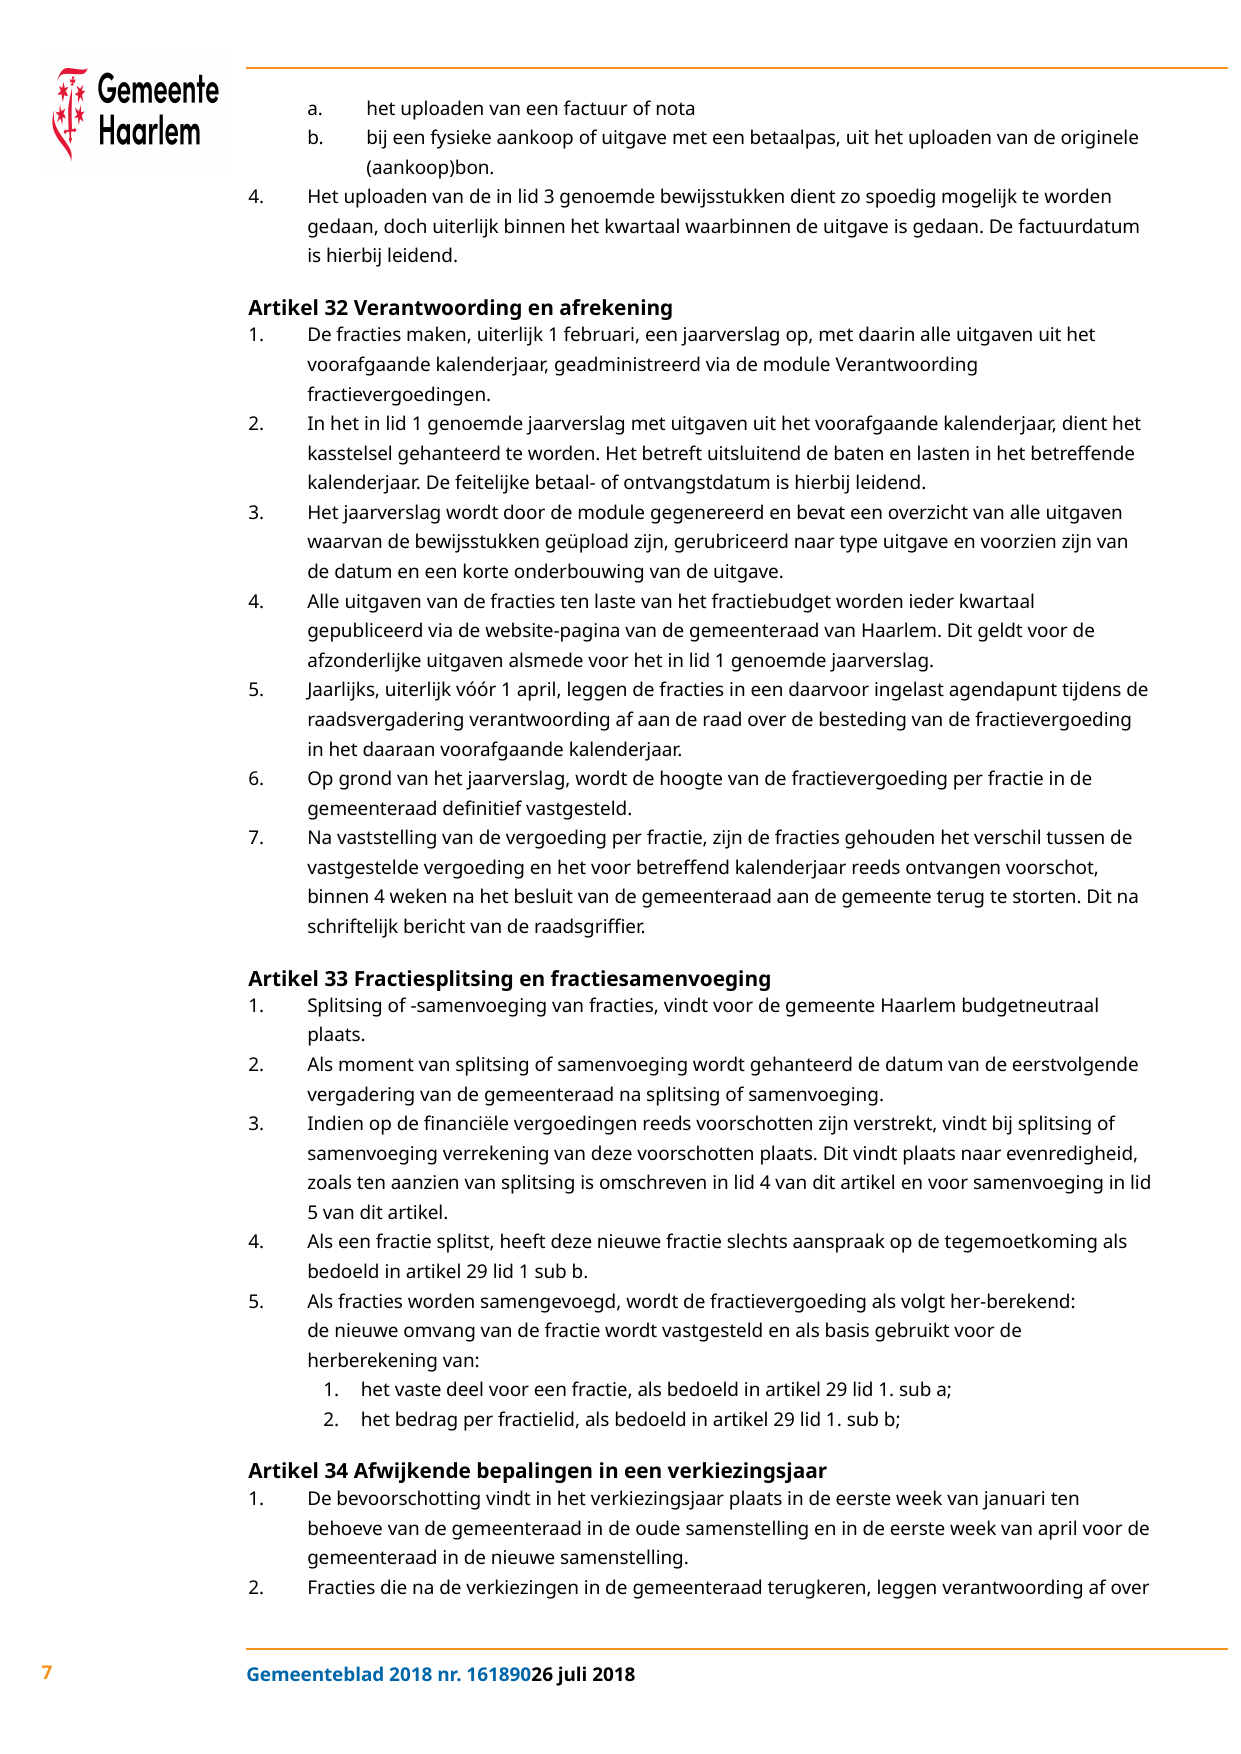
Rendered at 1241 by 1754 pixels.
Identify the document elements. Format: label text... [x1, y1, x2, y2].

list het uploaden van een factuur of nota [307, 95, 1152, 121]
list Fracties die na de verkiezingen in de gemeenteraad terugkeren, leggen verantwoording af over [248, 1574, 1152, 1599]
list Het jaarverslag wordt door de module gegenereerd en bevat een overzicht van alle uitgaven waarvan de bewijsstukken geüpload zijn, gerubriceerd naar type uitgave en voorzien zijn van de datum en een korte onderbouwing van de uitgave. [248, 499, 1152, 584]
list de nieuwe omvang van de fractie wordt vastgesteld en als basis gebruikt voor de herberekening van: [248, 1317, 1152, 1373]
list In het in lid 1 genoemde jaarverslag met uitgaven uit het voorafgaande kalenderjaar, dient het kasstelsel gehanteerd te worden. Het betreft uitsluitend de baten en lasten in het betreffende kalenderjaar. De feitelijke betaal- of ontvangstdatum is hierbij leidend. [248, 410, 1152, 495]
list Alle uitgaven van de fracties ten laste van het fractiebudget worden ieder kwartaal gepubliceerd via de website-pagina van de gemeenteraad van Haarlem. Dit geldt voor de afzonderlijke uitgaven alsmede voor het in lid 1 genoemde jaarverslag. [248, 588, 1152, 673]
list Na vaststelling van de vergoeding per fractie, zijn de fracties gehouden het verschil tussen de vastgestelde vergoeding en het voor betreffend kalenderjaar reeds ontvangen voorschot, binnen 4 weken na het besluit van de gemeenteraad aan de gemeente terug te storten. Dit na schriftelijk bericht van de raadsgriffier. [248, 824, 1152, 939]
list Het uploaden van de in lid 3 genoemde bewijsstukken dient zo spoedig mogelijk te worden gedaan, doch uiterlijk binnen het kwartaal waarbinnen de uitgave is gedaan. De factuurdatum is hierbij leidend. [248, 183, 1152, 268]
list Als een fractie splitst, heeft deze nieuwe fractie slechts aanspraak op de tegemoetkoming als bedoeld in artikel 29 lid 1 sub b. [248, 1229, 1152, 1284]
list Op grond van het jaarverslag, wordt de hoogte van de fractievergoeding per fractie in de gemeenteraad definitief vastgesteld. [248, 765, 1152, 821]
list Indien op de financiële vergoedingen reeds voorschotten zijn verstrekt, vindt bij splitsing of samenvoeging verrekening van deze voorschotten plaats. Dit vindt plaats naar evenredigheid, zoals ten aanzien van splitsing is omschreven in lid 4 van dit artikel en voor samenvoeging in lid 5 van dit artikel. [248, 1110, 1152, 1225]
list Splitsing of -samenvoeging van fracties, vindt voor de gemeente Haarlem budgetneutraal plaats. [248, 992, 1152, 1047]
list Als fracties worden samengevoegd, wordt de fractievergoeding als volgt her-berekend: [248, 1288, 1152, 1314]
picture [41, 47, 231, 172]
list De bevoorschotting vindt in het verkiezingsjaar plaats in de eerste week van januari ten behoeve van de gemeenteraad in de oude samenstelling en in de eerste week van april voor de gemeenteraad in de nieuwe samenstelling. [248, 1485, 1152, 1570]
text Artikel 34 Afwijkende bepalingen in een verkiezingsjaar [248, 1457, 1152, 1485]
text Artikel 32 Verantwoording en afrekening [248, 293, 1152, 322]
list het vaste deel voor een fractie, als bedoeld in artikel 29 lid 1. sub a; [323, 1377, 1152, 1402]
list Als moment van splitsing of samenvoeging wordt gehanteerd de datum van de eerstvolgende vergadering van de gemeenteraad na splitsing of samenvoeging. [248, 1051, 1152, 1107]
list het bedrag per fractielid, als bedoeld in artikel 29 lid 1. sub b; [323, 1406, 1152, 1432]
text Artikel 33 Fractiesplitsing en fractiesamenvoeging [248, 964, 1152, 992]
list Jaarlijks, uiterlijk vóór 1 april, leggen de fracties in een daarvoor ingelast agendapunt tijdens de raadsvergadering verantwoording af aan de raad over de besteding van de fractievergoeding in het daaraan voorafgaande kalenderjaar. [248, 677, 1152, 761]
list De fracties maken, uiterlijk 1 februari, een jaarverslag op, met daarin alle uitgaven uit het voorafgaande kalenderjaar, geadministreerd via de module Verantwoording fractievergoedingen. [248, 322, 1152, 406]
list bij een fysieke aankoop of uitgave met een betaalpas, uit het uploaden van de originele (aankoop)bon. [307, 124, 1152, 180]
